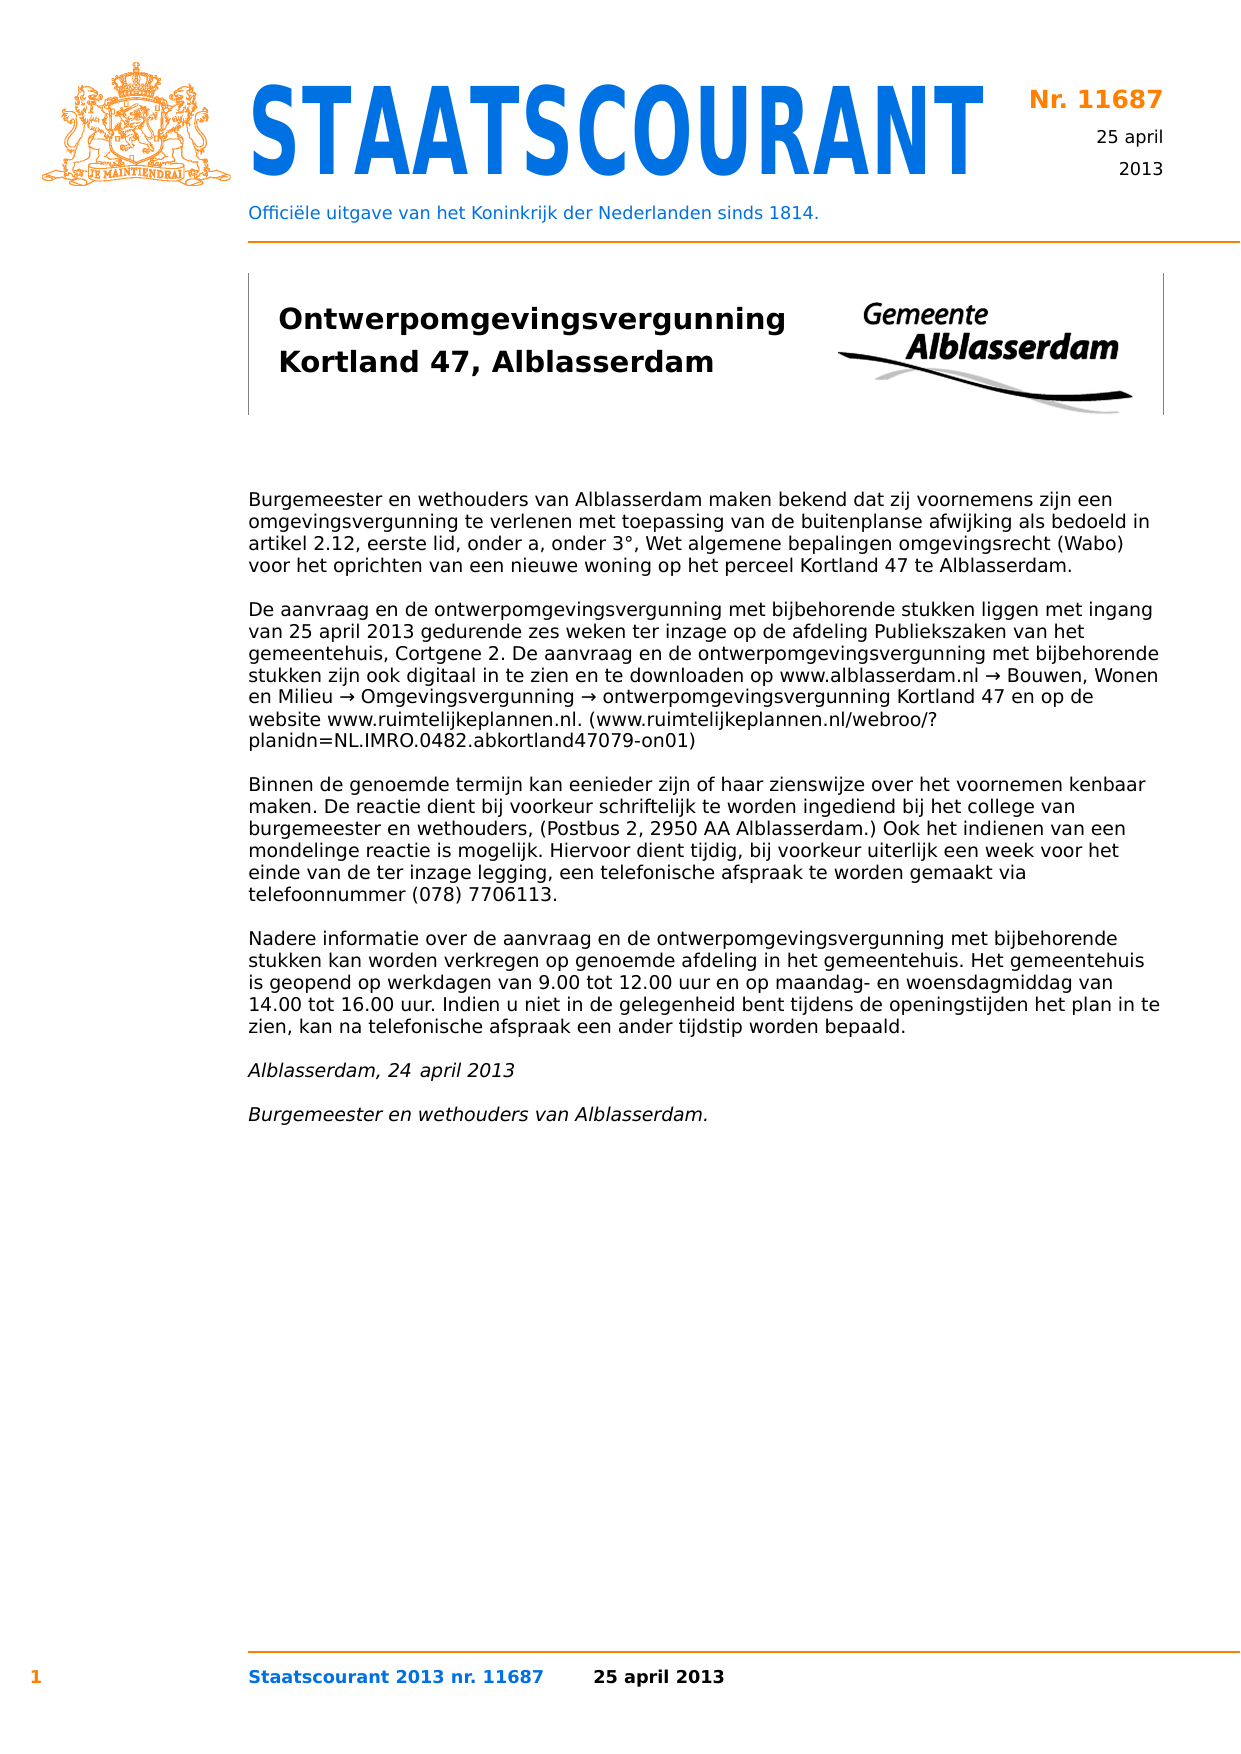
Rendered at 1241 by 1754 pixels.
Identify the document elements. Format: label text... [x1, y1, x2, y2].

picture [838, 302, 1134, 415]
table_header STAATSCOURANT [248, 62, 998, 203]
subtitle Ontwerpomgevingsvergunning Kortland 47, Alblasserdam [249, 273, 1163, 415]
table_header Nr. 11687 [998, 62, 1240, 121]
text Nadere informatie over de aanvraag en de ontwerpomgevingsvergunning met bijbehorende stukken kan worden verkregen op genoemde afdeling in het gemeentehuis. Het gemeentehuis is geopend op werkdagen van 9.00 tot 12.00 uur en op maandag- en woensdagmiddag van 14.00 tot 16.00 uur. Indien u niet in de gelegenheid bent tijdens de openingstijden het plan in te zien, kan na telefonische afspraak een ander tijdstip worden bepaald. [248, 928, 1163, 1038]
table_header [25, 62, 248, 241]
table_cell Officiële uitgave van het Koninkrijk der Nederlanden sinds 1814. [248, 203, 1240, 241]
table_cell 25 april [998, 121, 1240, 153]
text Burgemeester en wethouders van Alblasserdam maken bekend dat zij voornemens zijn een omgevingsvergunning te verlenen met toepassing van de buitenplanse afwijking als bedoeld in artikel 2.12, eerste lid, onder a, onder 3°, Wet algemene bepalingen omgevingsrecht (Wabo) voor het oprichten van een nieuwe woning op het perceel Kortland 47 te Alblasserdam. [248, 489, 1163, 577]
text De aanvraag en de ontwerpomgevingsvergunning met bijbehorende stukken liggen met ingang van 25 april 2013 gedurende zes weken ter inzage op de afdeling Publiekszaken van het gemeentehuis, Cortgene 2. De aanvraag en de ontwerpomgevingsvergunning met bijbehorende stukken zijn ook digitaal in te zien en te downloaden op www.alblasserdam.nl → Bouwen, Wonen en Milieu → Omgevingsvergunning → ontwerpomgevingsvergunning Kortland 47 en op de website www.ruimtelijkeplannen.nl. (www.ruimtelijkeplannen.nl/webroo/?planidn=NL.IMRO.0482.abkortland47079-on01) [248, 598, 1163, 752]
text Burgemeester en wethouders van Alblasserdam. [248, 1104, 1163, 1126]
text Alblasserdam, 24 april 2013 [248, 1060, 1163, 1082]
text Binnen de genoemde termijn kan eenieder zijn of haar zienswijze over het voornemen kenbaar maken. De reactie dient bij voorkeur schriftelijk te worden ingediend bij het college van burgemeester en wethouders, (Postbus 2, 2950 AA Alblasserdam.) Ook het indienen van een mondelinge reactie is mogelijk. Hiervoor dient tijdig, bij voorkeur uiterlijk een week voor het einde van de ter inzage legging, een telefonische afspraak te worden gemaakt via telefoonnummer (078) 7706113. [248, 774, 1163, 906]
picture [41, 62, 231, 186]
table_cell 2013 [998, 153, 1240, 203]
